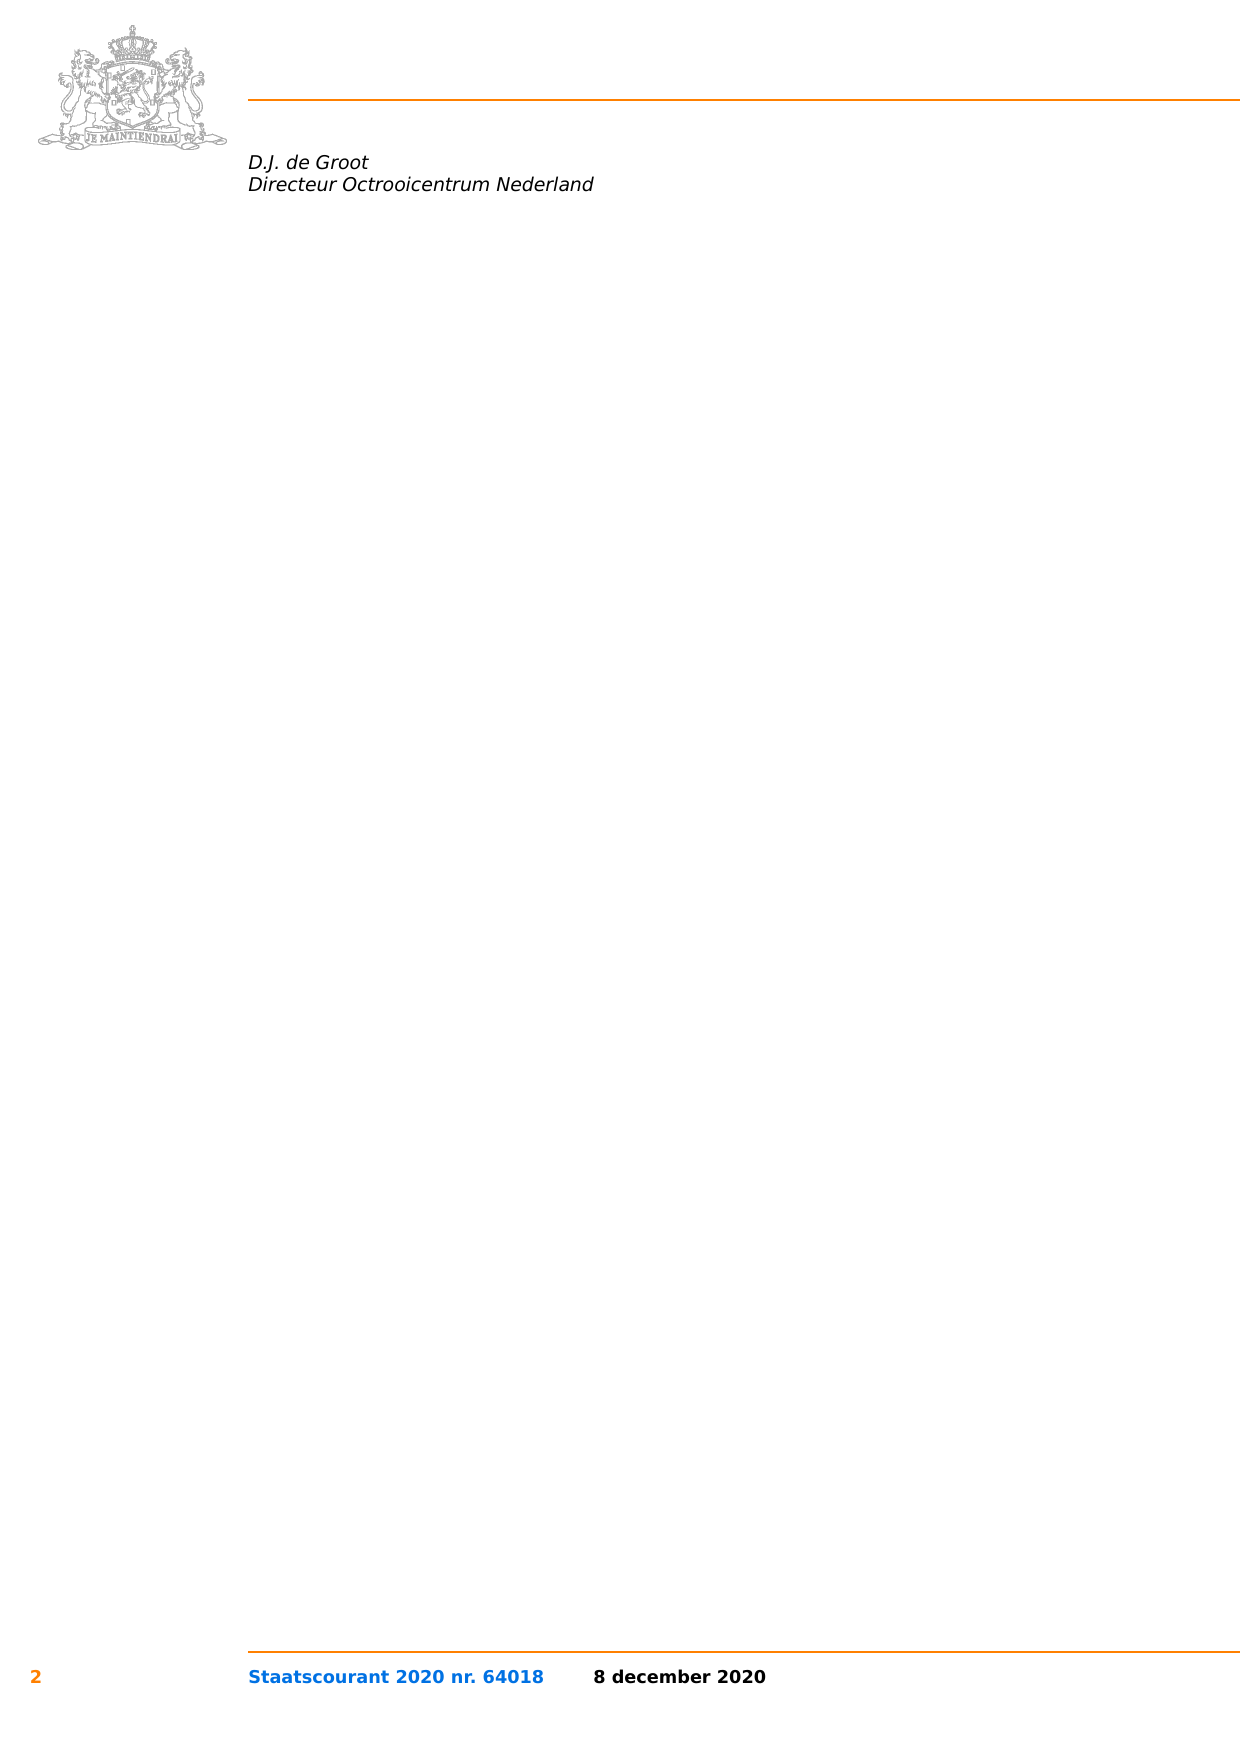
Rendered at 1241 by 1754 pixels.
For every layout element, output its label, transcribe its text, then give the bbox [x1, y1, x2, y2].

text D.J. de Groot Directeur Octrooicentrum Nederland [248, 130, 1163, 196]
picture [38, 25, 227, 150]
